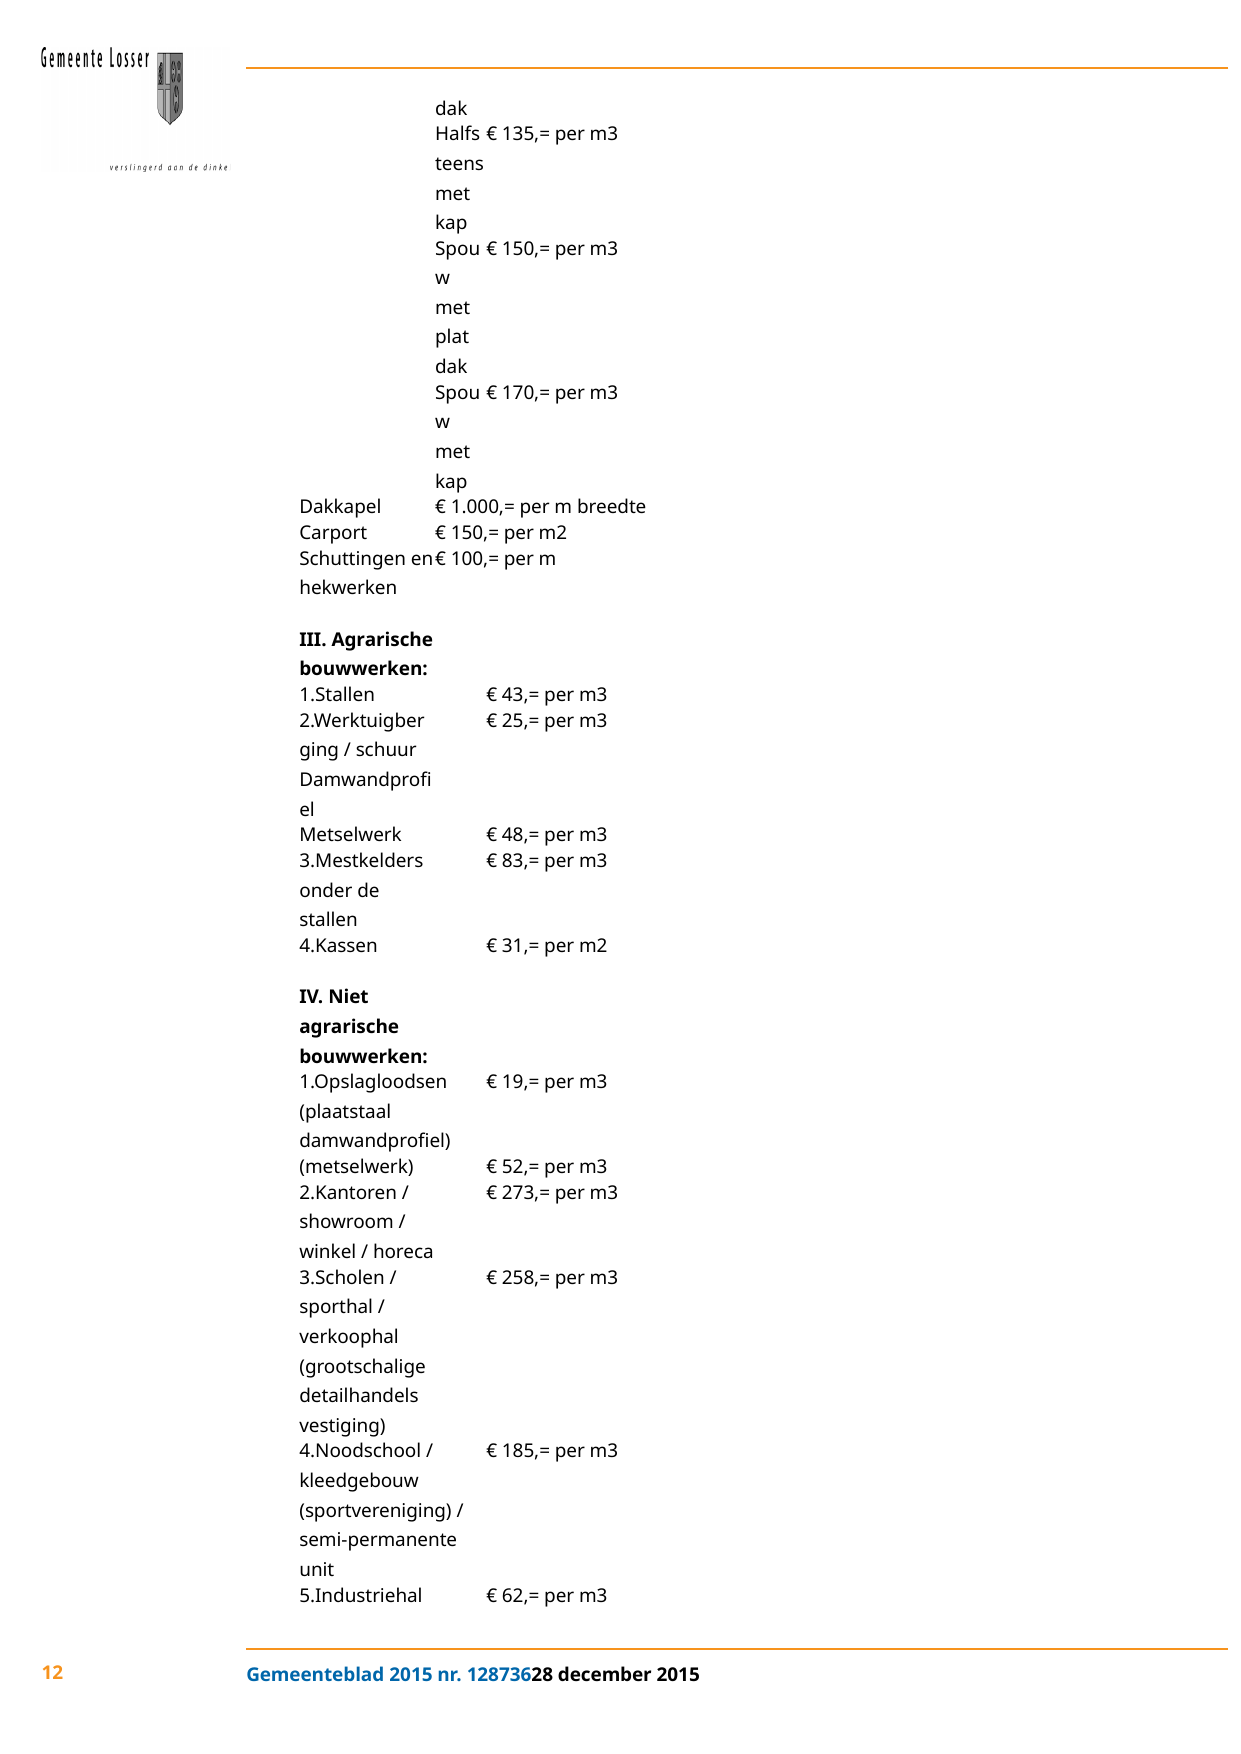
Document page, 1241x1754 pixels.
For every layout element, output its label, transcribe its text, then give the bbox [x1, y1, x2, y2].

table_cell [435, 626, 486, 681]
table_cell [435, 847, 486, 932]
table_cell Dakkapel [299, 494, 435, 519]
table_cell [486, 600, 1100, 626]
table_cell € 48,= per m3 [486, 822, 1100, 847]
table_cell [299, 958, 435, 984]
table_cell dak [435, 95, 486, 121]
table_cell [248, 707, 299, 822]
table_cell € 83,= per m3 [486, 847, 1100, 932]
table_cell [299, 235, 435, 379]
table_cell Carport [299, 519, 435, 545]
table_cell [299, 379, 435, 493]
table_cell 1.Opslagloodsen (plaatstaal damwandprofiel) [299, 1069, 486, 1153]
table_cell [248, 1154, 299, 1179]
table_cell € 62,= per m3 [486, 1582, 1100, 1607]
table_cell [486, 626, 1100, 681]
table_cell Schuttingen en hekwerken [299, 545, 435, 600]
table_cell 1.Stallen [299, 681, 435, 707]
table_cell [248, 626, 299, 681]
table_cell [248, 235, 299, 379]
table_cell [248, 494, 299, 519]
table_cell [299, 95, 435, 121]
table_cell [435, 1179, 486, 1264]
table_cell IV. Niet agrarische bouwwerken: [299, 984, 435, 1068]
table_cell € 43,= per m3 [486, 681, 1100, 707]
table_cell [486, 958, 1100, 984]
table_cell 4.Kassen [299, 932, 435, 958]
table_cell [435, 932, 486, 958]
table_cell [435, 600, 486, 626]
table_cell [248, 95, 299, 121]
table_cell € 135,= per m3 [486, 121, 1100, 235]
table_cell € 100,= per m [435, 545, 1100, 600]
table_cell [435, 984, 486, 1068]
table_cell 3.Mestkelders onder de stallen [299, 847, 435, 932]
table_cell € 170,= per m3 [486, 379, 1100, 493]
table_cell [435, 1582, 486, 1607]
table_cell [248, 600, 299, 626]
table_cell [248, 1438, 299, 1582]
table_cell [486, 984, 1100, 1068]
table_cell [299, 600, 435, 626]
table_cell € 52,= per m3 [486, 1154, 1100, 1179]
picture [41, 47, 231, 172]
table_cell (metselwerk) [299, 1154, 435, 1179]
table_cell € 31,= per m2 [486, 932, 1100, 958]
table_cell Spouw met plat dak [435, 235, 486, 379]
table_cell [248, 984, 299, 1068]
table_cell € 150,= per m2 [435, 519, 1100, 545]
table_cell Halfsteens met kap [435, 121, 486, 235]
table_cell [248, 519, 299, 545]
table_cell [248, 958, 299, 984]
table_cell € 185,= per m3 [486, 1438, 1100, 1582]
table_cell [248, 1264, 299, 1438]
table_cell [435, 1154, 486, 1179]
table_cell € 258,= per m3 [486, 1264, 1100, 1438]
table_cell [248, 847, 299, 932]
table_cell [248, 545, 299, 600]
table_cell III. Agrarische bouwwerken: [299, 626, 435, 681]
table_cell 5.Industriehal [299, 1582, 435, 1607]
table_cell [299, 121, 435, 235]
table_cell [435, 707, 486, 822]
table_cell € 273,= per m3 [486, 1179, 1100, 1264]
table_cell 2.Kantoren / showroom / winkel / horeca [299, 1179, 435, 1264]
table_cell [435, 958, 486, 984]
table_cell [486, 95, 1100, 121]
table_cell [248, 681, 299, 707]
table_cell [248, 121, 299, 235]
table_cell € 1.000,= per m breedte [435, 494, 1100, 519]
table_cell [435, 822, 486, 847]
table_cell [248, 1179, 299, 1264]
table_cell [248, 1069, 299, 1153]
table_cell 4.Noodschool / kleedgebouw (sportvereniging) / semi-permanente unit [299, 1438, 486, 1582]
table_cell [248, 379, 299, 493]
table_cell 3.Scholen / sporthal / verkoophal (grootschalige detailhandels vestiging) [299, 1264, 486, 1438]
table_cell [248, 932, 299, 958]
table_cell [248, 1582, 299, 1607]
table_cell € 19,= per m3 [486, 1069, 1100, 1153]
table_cell Spouw met kap [435, 379, 486, 493]
table_cell € 150,= per m3 [486, 235, 1100, 379]
table_cell € 25,= per m3 [486, 707, 1100, 822]
table_cell 2.Werktuigberging / schuur Damwandprofiel [299, 707, 435, 822]
table_cell [435, 681, 486, 707]
table_cell [248, 822, 299, 847]
table_cell Metselwerk [299, 822, 435, 847]
